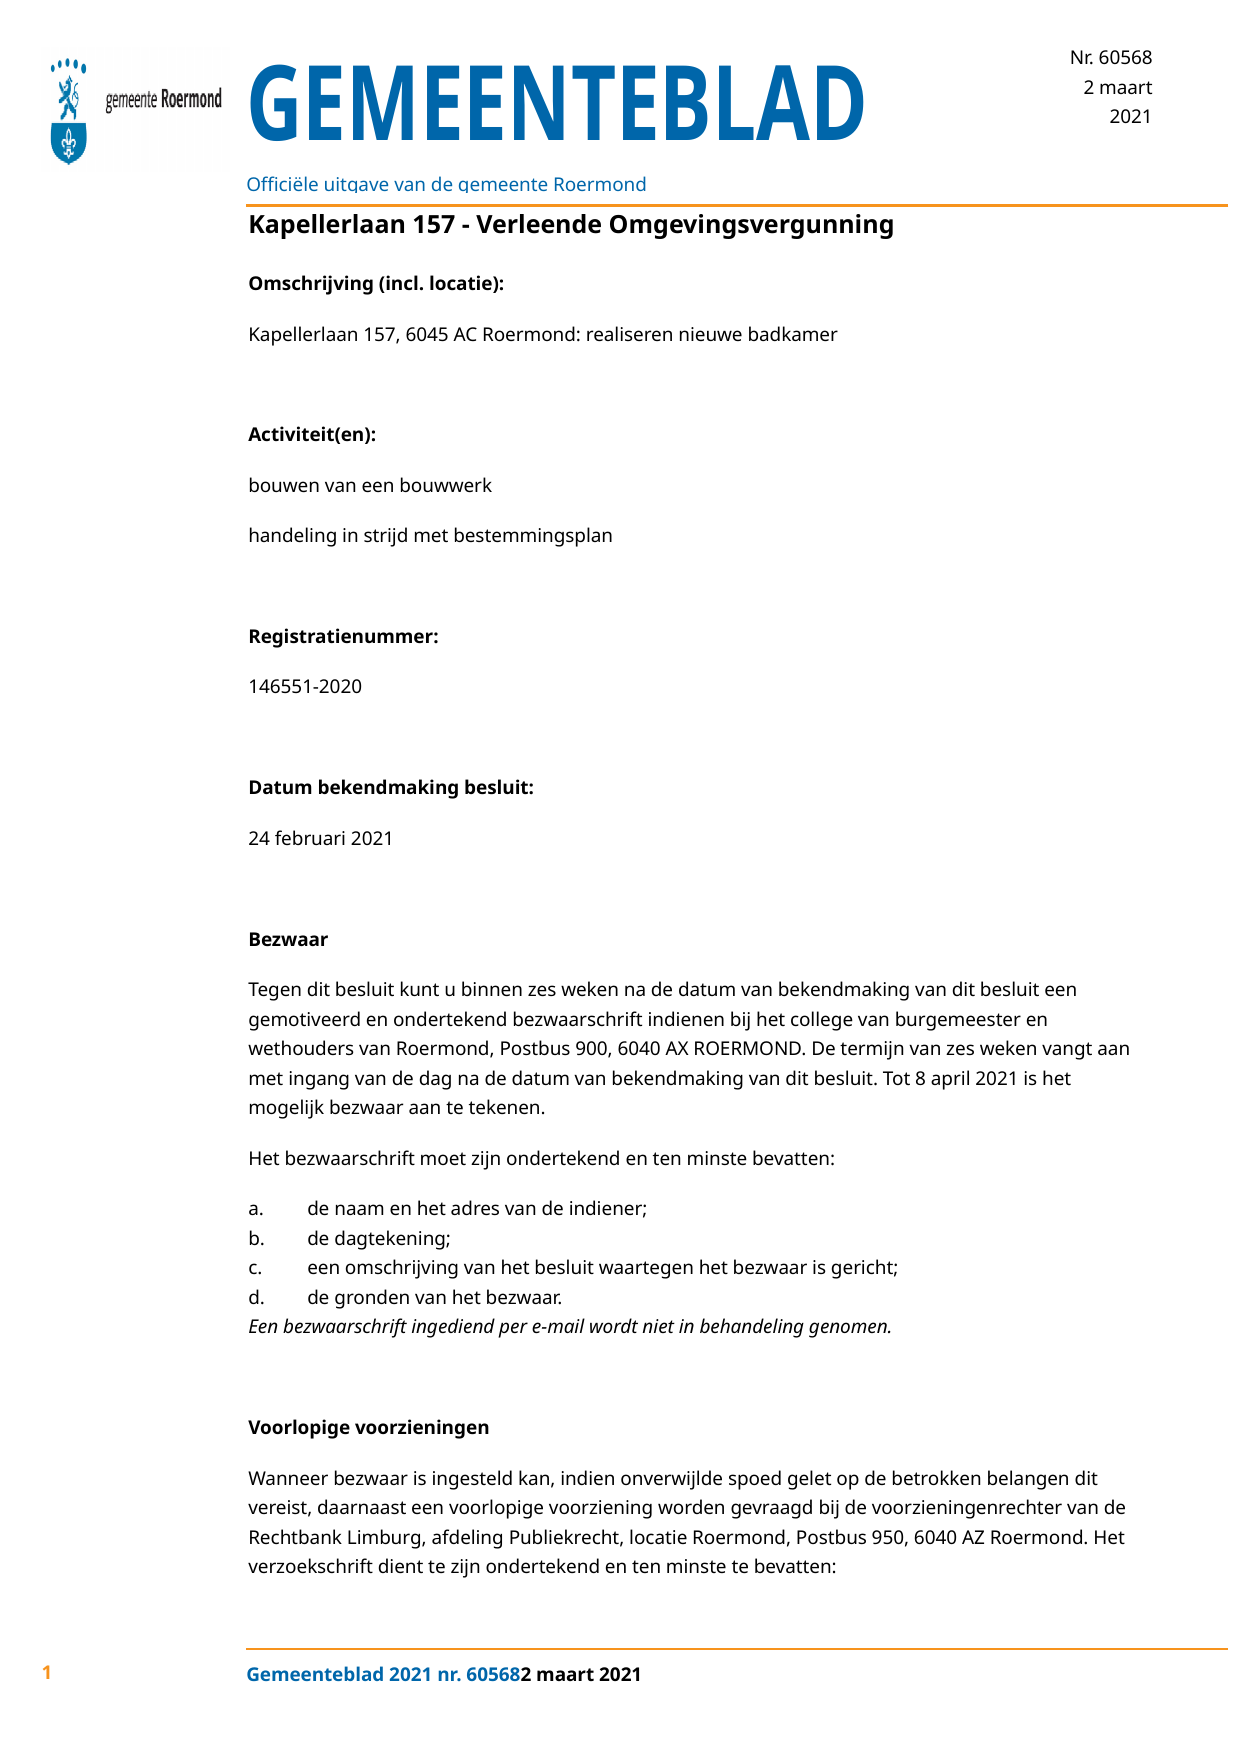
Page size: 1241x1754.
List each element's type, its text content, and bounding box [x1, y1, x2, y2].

list de gronden van het bezwaar. [248, 1284, 1152, 1310]
picture [41, 47, 231, 172]
text Omschrijving (incl. locatie): [248, 270, 1152, 296]
text Kapellerlaan 157 - Verleende Omgevingsvergunning [248, 207, 1152, 241]
text Activiteit(en): [248, 422, 1152, 447]
text Tegen dit besluit kunt u binnen zes weken na de datum van bekendmaking van dit besluit een gemotiveerd en ondertekend bezwaarschrift indienen bij het college van burgemeester en wethouders van Roermond, Postbus 900, 6040 AX ROERMOND. De termijn van zes weken vangt aan met ingang van de dag na de datum van bekendmaking van dit besluit. Tot 8 april 2021 is het mogelijk bezwaar aan te tekenen. [248, 976, 1152, 1120]
text Een bezwaarschrift ingediend per e-mail wordt niet in behandeling genomen. [248, 1314, 1152, 1339]
text Bezwaar [248, 926, 1152, 951]
list de naam en het adres van de indiener; [248, 1195, 1152, 1221]
text handeling in strijd met bestemmingsplan [248, 522, 1152, 548]
text Voorlopige voorzieningen [248, 1414, 1152, 1440]
text 24 februari 2021 [248, 825, 1152, 851]
text bouwen van een bouwwerk [248, 472, 1152, 498]
text Wanneer bezwaar is ingesteld kan, indien onverwijlde spoed gelet op de betrokken belangen dit vereist, daarnaast een voorlopige voorziening worden gevraagd bij de voorzieningenrechter van de Rechtbank Limburg, afdeling Publiekrecht, locatie Roermond, Postbus 950, 6040 AZ Roermond. Het verzoekschrift dient te zijn ondertekend en ten minste te bevatten: [248, 1465, 1152, 1579]
text Het bezwaarschrift moet zijn ondertekend en ten minste bevatten: [248, 1145, 1152, 1171]
text Datum bekendmaking besluit: [248, 774, 1152, 800]
text 146551-2020 [248, 674, 1152, 699]
list een omschrijving van het besluit waartegen het bezwaar is gericht; [248, 1254, 1152, 1280]
text Registratienummer: [248, 623, 1152, 649]
list de dagtekening; [248, 1225, 1152, 1251]
text Kapellerlaan 157, 6045 AC Roermond: realiseren nieuwe badkamer [248, 321, 1152, 346]
